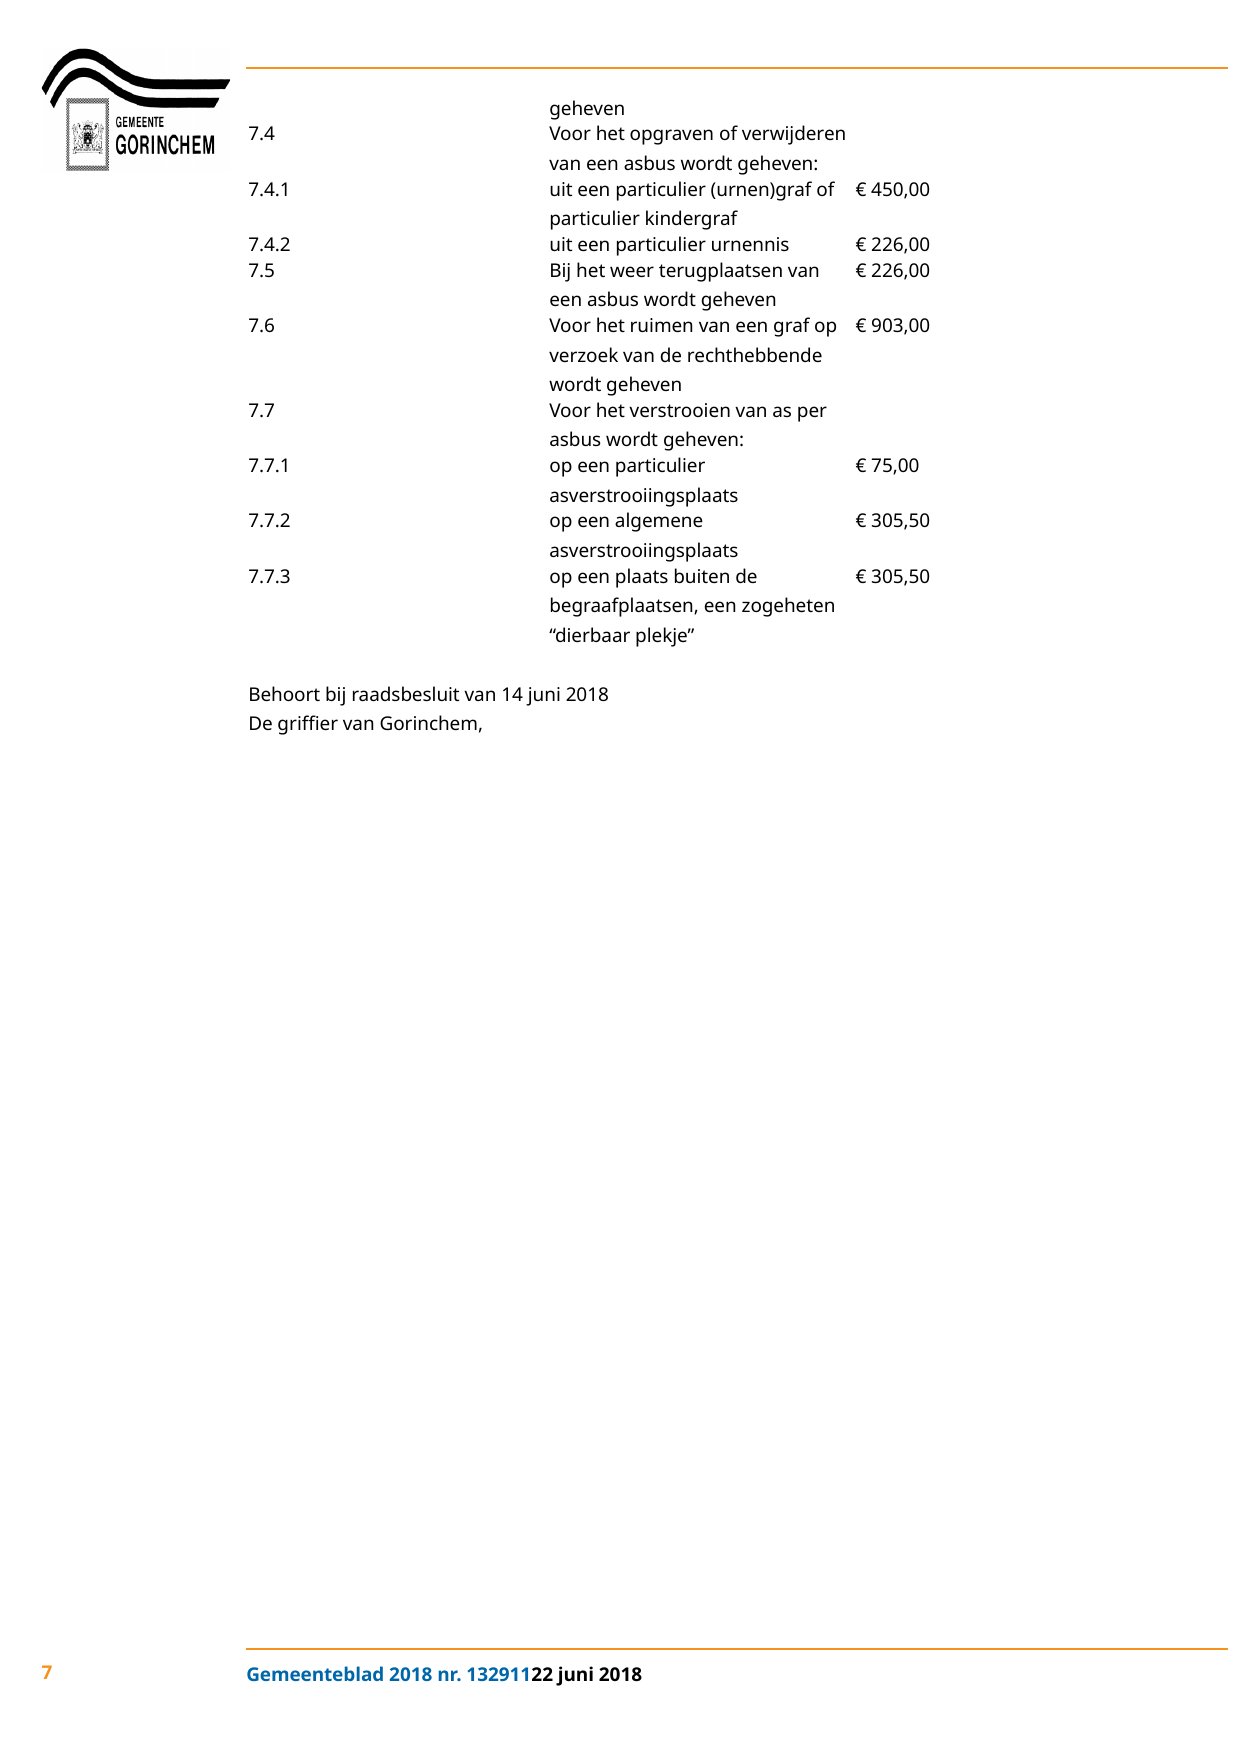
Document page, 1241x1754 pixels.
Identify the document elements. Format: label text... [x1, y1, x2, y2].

table_cell uit een particulier (urnen)graf of particulier kindergraf [549, 176, 850, 231]
table_cell uit een particulier urnennis [549, 231, 850, 257]
table_cell geheven [549, 95, 850, 121]
table_cell op een particulier asverstrooiingsplaats [549, 453, 850, 508]
table_cell 7.6 [248, 312, 549, 397]
table_cell 7.7.2 [248, 508, 549, 563]
table_cell op een plaats buiten de begraafplaatsen, een zogeheten “dierbaar plekje” [549, 563, 850, 648]
table_cell € 903,00 [850, 312, 1152, 397]
table_cell 7.4 [248, 121, 549, 176]
text Behoort bij raadsbesluit van 14 juni 2018 [248, 681, 1152, 706]
table_cell op een algemene asverstrooiingsplaats [549, 508, 850, 563]
table_cell [248, 95, 549, 121]
table_cell 7.7 [248, 397, 549, 452]
table_cell 7.7.3 [248, 563, 549, 648]
picture [41, 47, 231, 172]
table_cell 7.7.1 [248, 453, 549, 508]
table_cell [850, 95, 1152, 121]
table_cell € 450,00 [850, 176, 1152, 231]
table_cell Voor het opgraven of verwijderen van een asbus wordt geheven: [549, 121, 850, 176]
table_cell Voor het ruimen van een graf op verzoek van de rechthebbende wordt geheven [549, 312, 850, 397]
table_cell € 226,00 [850, 231, 1152, 257]
table_cell € 305,50 [850, 563, 1152, 648]
table_cell [850, 121, 1152, 176]
table_cell 7.4.2 [248, 231, 549, 257]
table_cell 7.5 [248, 257, 549, 312]
table_cell Voor het verstrooien van as per asbus wordt geheven: [549, 397, 850, 452]
text De griffier van Gorinchem, [248, 710, 1152, 736]
table_cell € 226,00 [850, 257, 1152, 312]
table_cell € 75,00 [850, 453, 1152, 508]
table_cell Bij het weer terugplaatsen van een asbus wordt geheven [549, 257, 850, 312]
table_cell € 305,50 [850, 508, 1152, 563]
table_cell 7.4.1 [248, 176, 549, 231]
table_cell [850, 397, 1152, 452]
